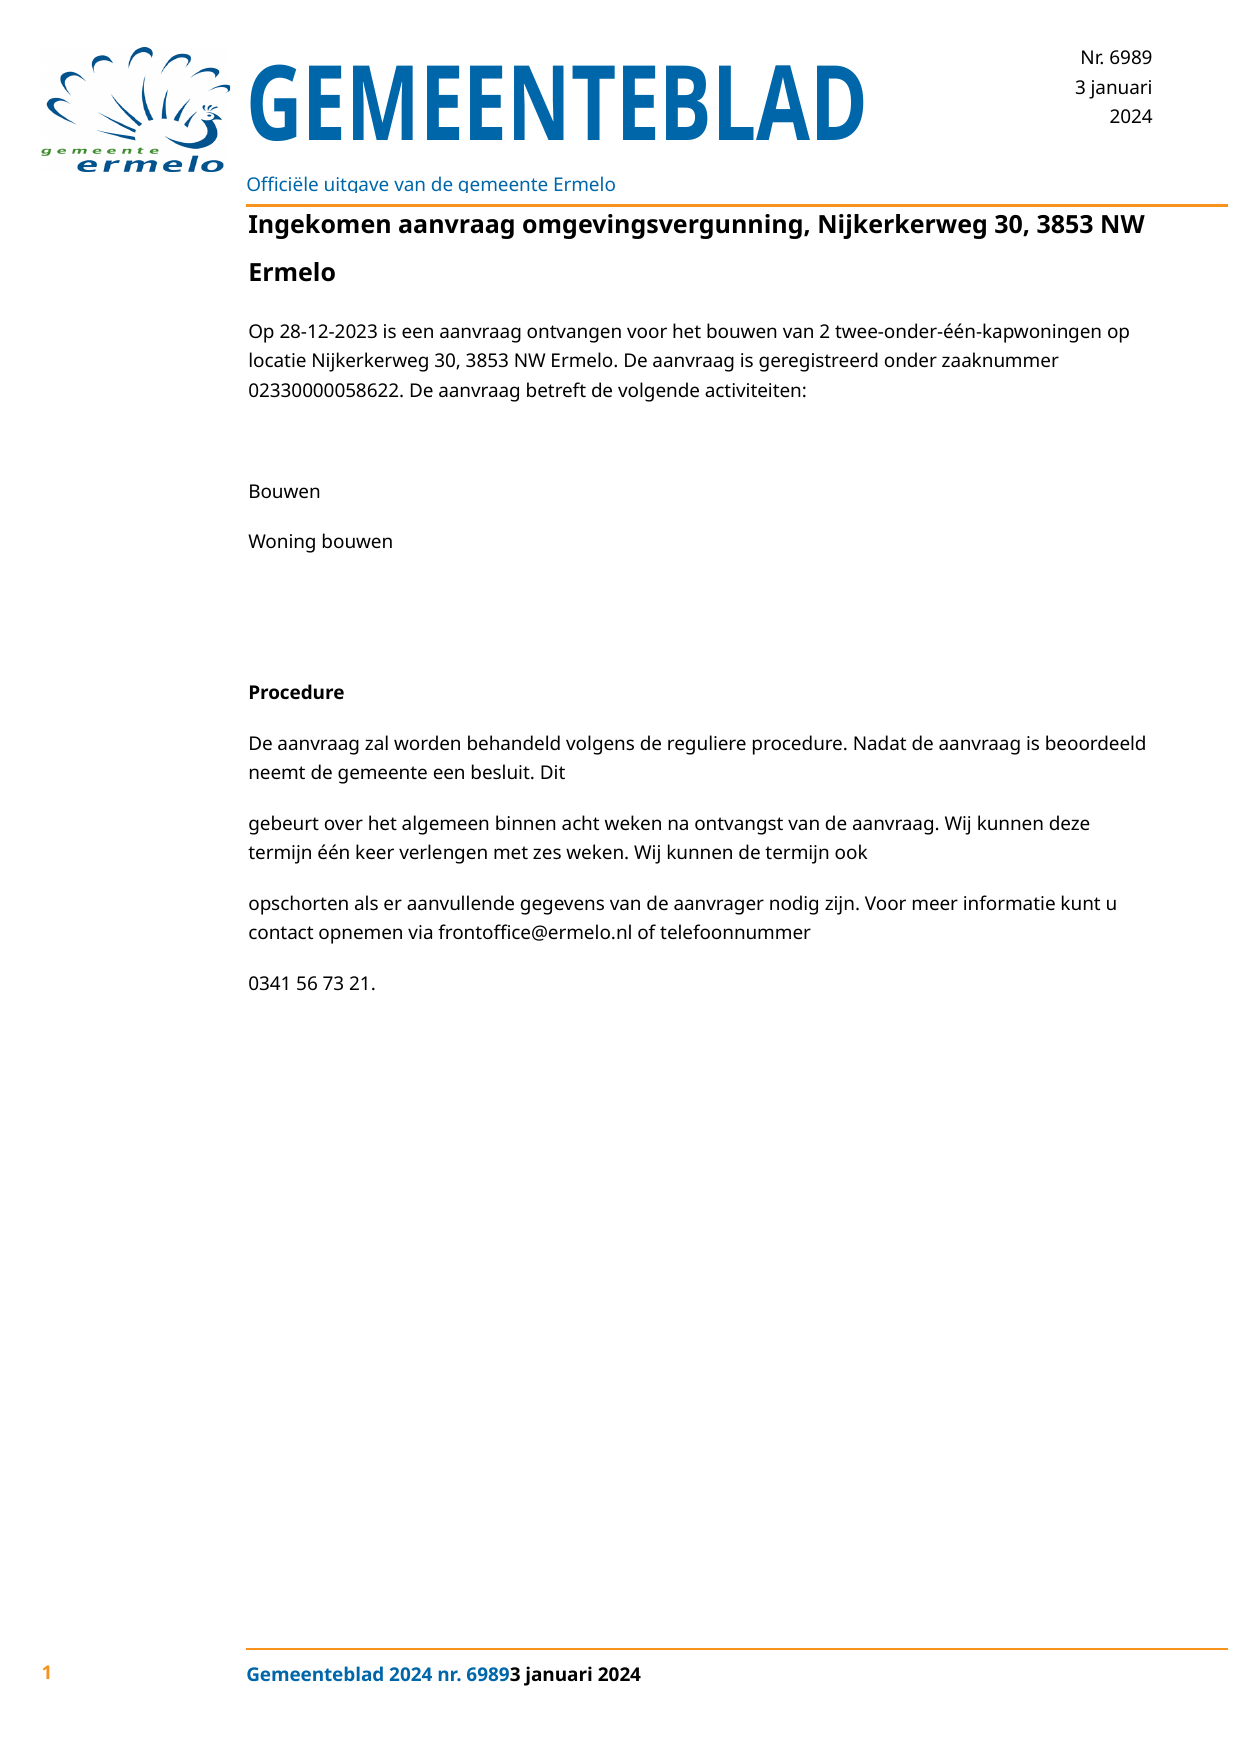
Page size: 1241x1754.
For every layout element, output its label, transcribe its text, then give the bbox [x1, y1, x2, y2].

picture [41, 47, 231, 172]
text 0341 56 73 21. [248, 970, 1152, 996]
text Woning bouwen [248, 528, 1152, 554]
text Procedure [248, 679, 1152, 705]
text gebeurt over het algemeen binnen acht weken na ontvangst van de aanvraag. Wij kunnen deze termijn één keer verlengen met zes weken. Wij kunnen de termijn ook [248, 810, 1152, 865]
text opschorten als er aanvullende gegevens van de aanvrager nodig zijn. Voor meer informatie kunt u contact opnemen via frontoffice@ermelo.nl of telefoonnummer [248, 890, 1152, 945]
text Op 28-12-2023 is een aanvraag ontvangen voor het bouwen van 2 twee-onder-één-kapwoningen op locatie Nijkerkerweg 30, 3853 NW Ermelo. De aanvraag is geregistreerd onder zaaknummer 02330000058622. De aanvraag betreft de volgende activiteiten: [248, 318, 1152, 403]
text Ingekomen aanvraag omgevingsvergunning, Nijkerkerweg 30, 3853 NW Ermelo [248, 207, 1152, 288]
text Bouwen [248, 478, 1152, 504]
text De aanvraag zal worden behandeld volgens de reguliere procedure. Nadat de aanvraag is beoordeeld neemt de gemeente een besluit. Dit [248, 730, 1152, 785]
